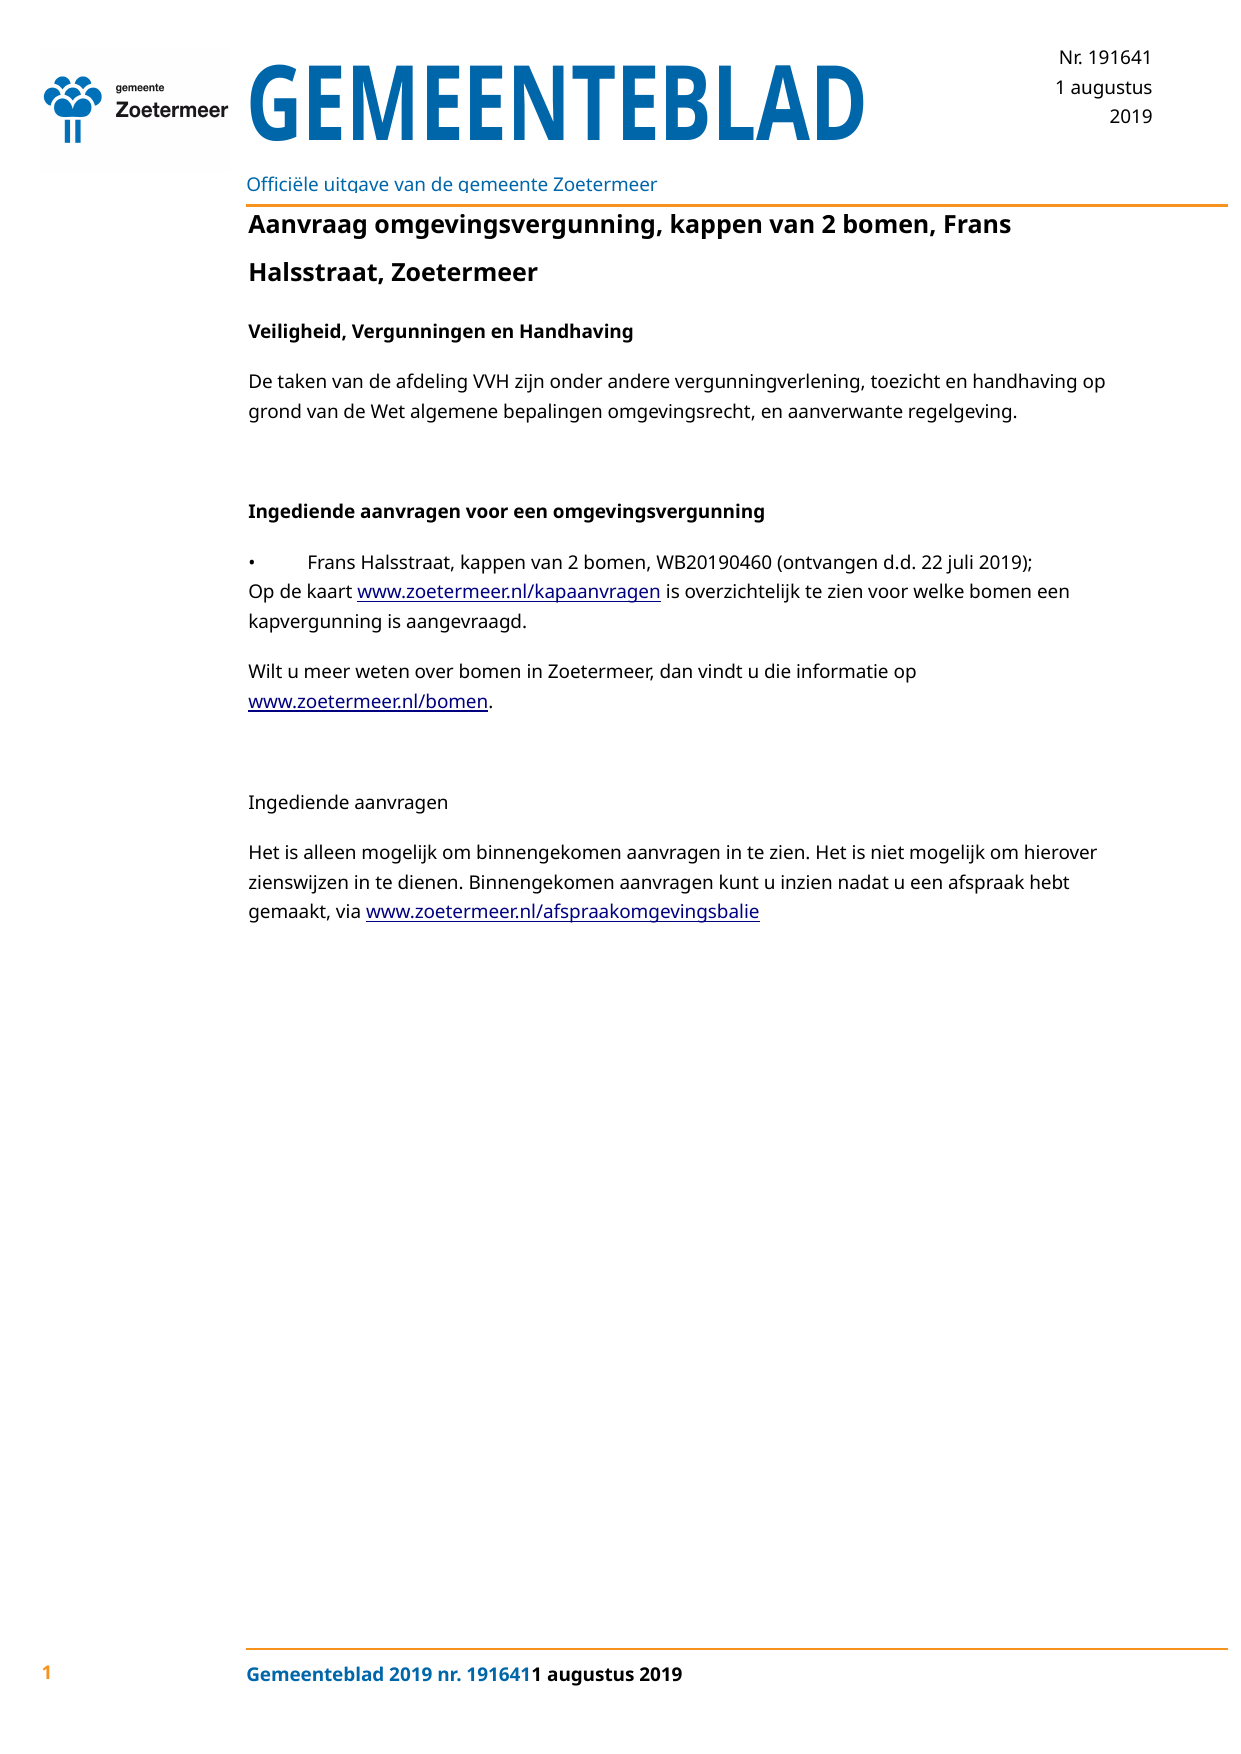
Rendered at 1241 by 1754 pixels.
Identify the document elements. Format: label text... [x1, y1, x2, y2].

text Veiligheid, Vergunningen en Handhaving [248, 318, 1152, 344]
text Ingediende aanvragen [248, 789, 1152, 815]
text Aanvraag omgevingsvergunning, kappen van 2 bomen, Frans Halsstraat, Zoetermeer [248, 207, 1152, 288]
list Frans Halsstraat, kappen van 2 bomen, WB20190460 (ontvangen d.d. 22 juli 2019); [248, 549, 1152, 575]
text Ingediende aanvragen voor een omgevingsvergunning [248, 499, 1152, 524]
picture [41, 47, 231, 172]
text De taken van de afdeling VVH zijn onder andere vergunningverlening, toezicht en handhaving op grond van de Wet algemene bepalingen omgevingsrecht, en aanverwante regelgeving. [248, 368, 1152, 424]
text Op de kaart www.zoetermeer.nl/kapaanvragen is overzichtelijk te zien voor welke bomen een kapvergunning is aangevraagd. [248, 579, 1152, 634]
text Wilt u meer weten over bomen in Zoetermeer, dan vindt u die informatie op www.zoetermeer.nl/bomen. [248, 659, 1152, 714]
text Het is alleen mogelijk om binnengekomen aanvragen in te zien. Het is niet mogelijk om hierover zienswijzen in te dienen. Binnengekomen aanvragen kunt u inzien nadat u een afspraak hebt gemaakt, via www.zoetermeer.nl/afspraakomgevingsbalie [248, 839, 1152, 924]
